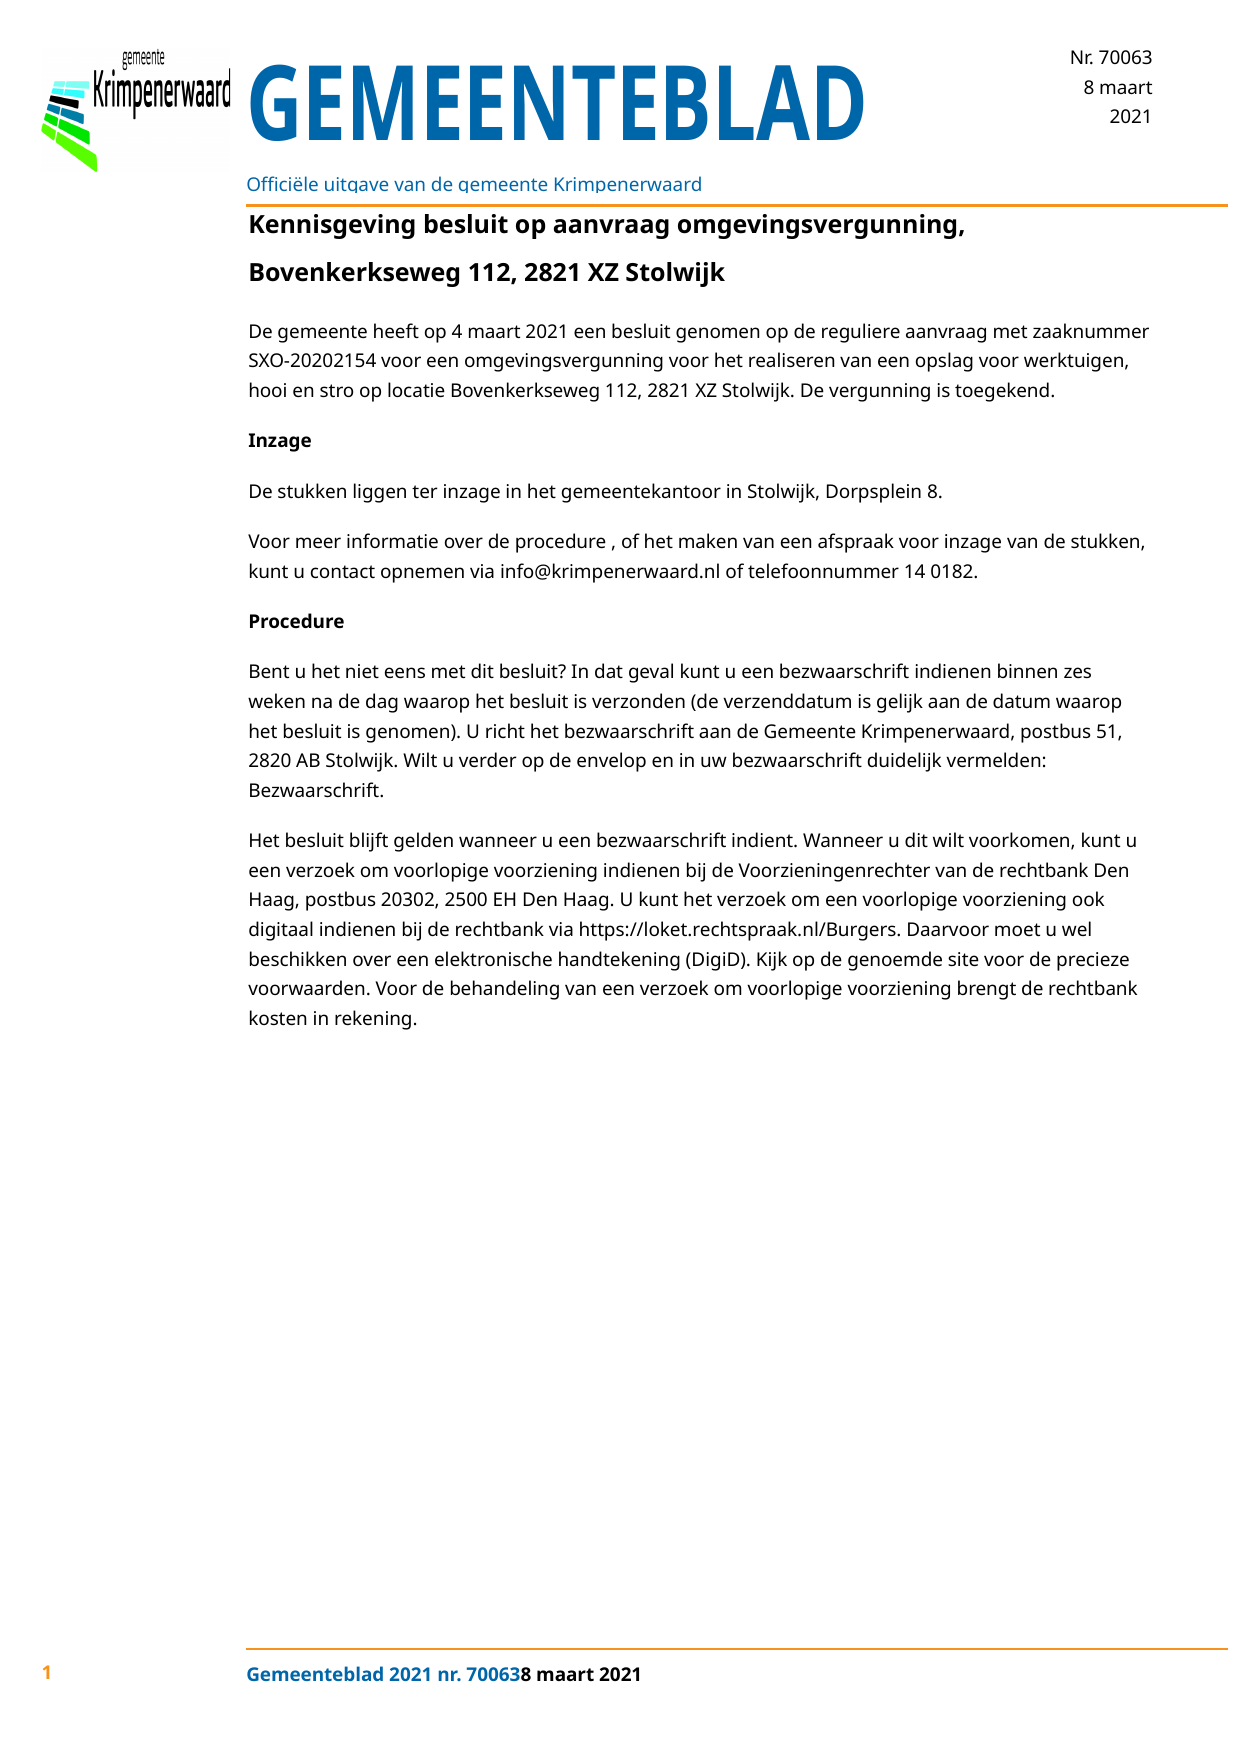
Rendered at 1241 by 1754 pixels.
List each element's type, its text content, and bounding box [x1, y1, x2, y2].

text De stukken liggen ter inzage in het gemeentekantoor in Stolwijk, Dorpsplein 8. [248, 478, 1152, 504]
picture [41, 47, 231, 172]
text De gemeente heeft op 4 maart 2021 een besluit genomen op de reguliere aanvraag met zaaknummer SXO-20202154 voor een omgevingsvergunning voor het realiseren van een opslag voor werktuigen, hooi en stro op locatie Bovenkerkseweg 112, 2821 XZ Stolwijk. De vergunning is toegekend. [248, 318, 1152, 403]
text Inzage [248, 427, 1152, 453]
text Procedure [248, 608, 1152, 634]
text Voor meer informatie over de procedure , of het maken van een afspraak voor inzage van de stukken, kunt u contact opnemen via info@krimpenerwaard.nl of telefoonnummer 14 0182. [248, 528, 1152, 584]
text Bent u het niet eens met dit besluit? In dat geval kunt u een bezwaarschrift indienen binnen zes weken na de dag waarop het besluit is verzonden (de verzenddatum is gelijk aan de datum waarop het besluit is genomen). U richt het bezwaarschrift aan de Gemeente Krimpenerwaard, postbus 51, 2820 AB Stolwijk. Wilt u verder op de envelop en in uw bezwaarschrift duidelijk vermelden: Bezwaarschrift. [248, 659, 1152, 803]
text Het besluit blijft gelden wanneer u een bezwaarschrift indient. Wanneer u dit wilt voorkomen, kunt u een verzoek om voorlopige voorziening indienen bij de Voorzieningenrechter van de rechtbank Den Haag, postbus 20302, 2500 EH Den Haag. U kunt het verzoek om een voorlopige voorziening ook digitaal indienen bij de rechtbank via https://loket.rechtspraak.nl/Burgers. Daarvoor moet u wel beschikken over een elektronische handtekening (DigiD). Kijk op de genoemde site voor de precieze voorwaarden. Voor de behandeling van een verzoek om voorlopige voorziening brengt de rechtbank kosten in rekening. [248, 827, 1152, 1031]
text Kennisgeving besluit op aanvraag omgevingsvergunning, Bovenkerkseweg 112, 2821 XZ Stolwijk [248, 207, 1152, 288]
